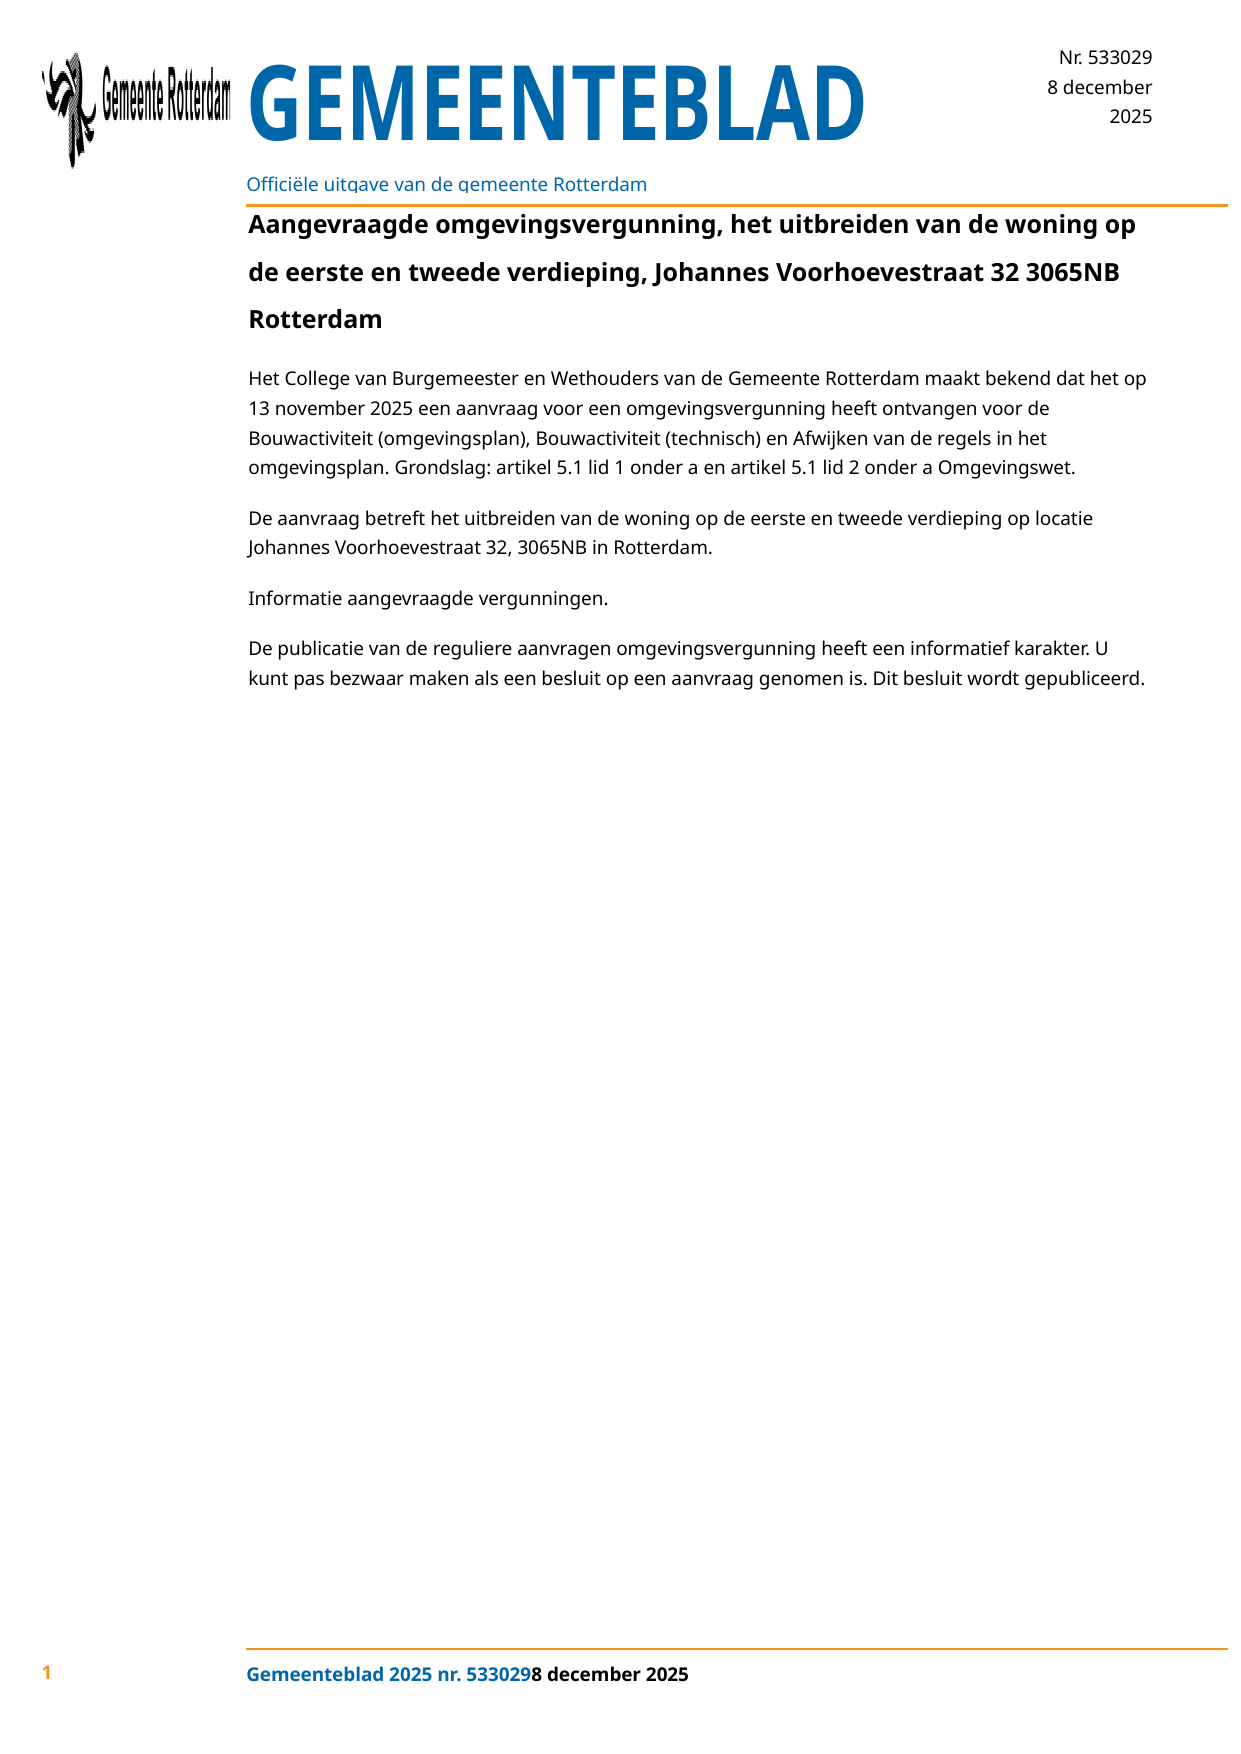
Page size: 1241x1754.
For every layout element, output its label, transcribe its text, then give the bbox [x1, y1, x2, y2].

text Het College van Burgemeester en Wethouders van de Gemeente Rotterdam maakt bekend dat het op 13 november 2025 een aanvraag voor een omgevingsvergunning heeft ontvangen voor de Bouwactiviteit (omgevingsplan), Bouwactiviteit (technisch) en Afwijken van de regels in het omgevingsplan. Grondslag: artikel 5.1 lid 1 onder a en artikel 5.1 lid 2 onder a Omgevingswet. [248, 366, 1152, 480]
text De publicatie van de reguliere aanvragen omgevingsvergunning heeft een informatief karakter. U kunt pas bezwaar maken als een besluit op een aanvraag genomen is. Dit besluit wordt gepubliceerd. [248, 635, 1152, 690]
text De aanvraag betreft het uitbreiden van de woning op de eerste en tweede verdieping op locatie Johannes Voorhoevestraat 32, 3065NB in Rotterdam. [248, 505, 1152, 560]
picture [41, 47, 231, 172]
text Aangevraagde omgevingsvergunning, het uitbreiden van de woning op de eerste en tweede verdieping, Johannes Voorhoevestraat 32 3065NB Rotterdam [248, 207, 1152, 336]
text Informatie aangevraagde vergunningen. [248, 585, 1152, 610]
